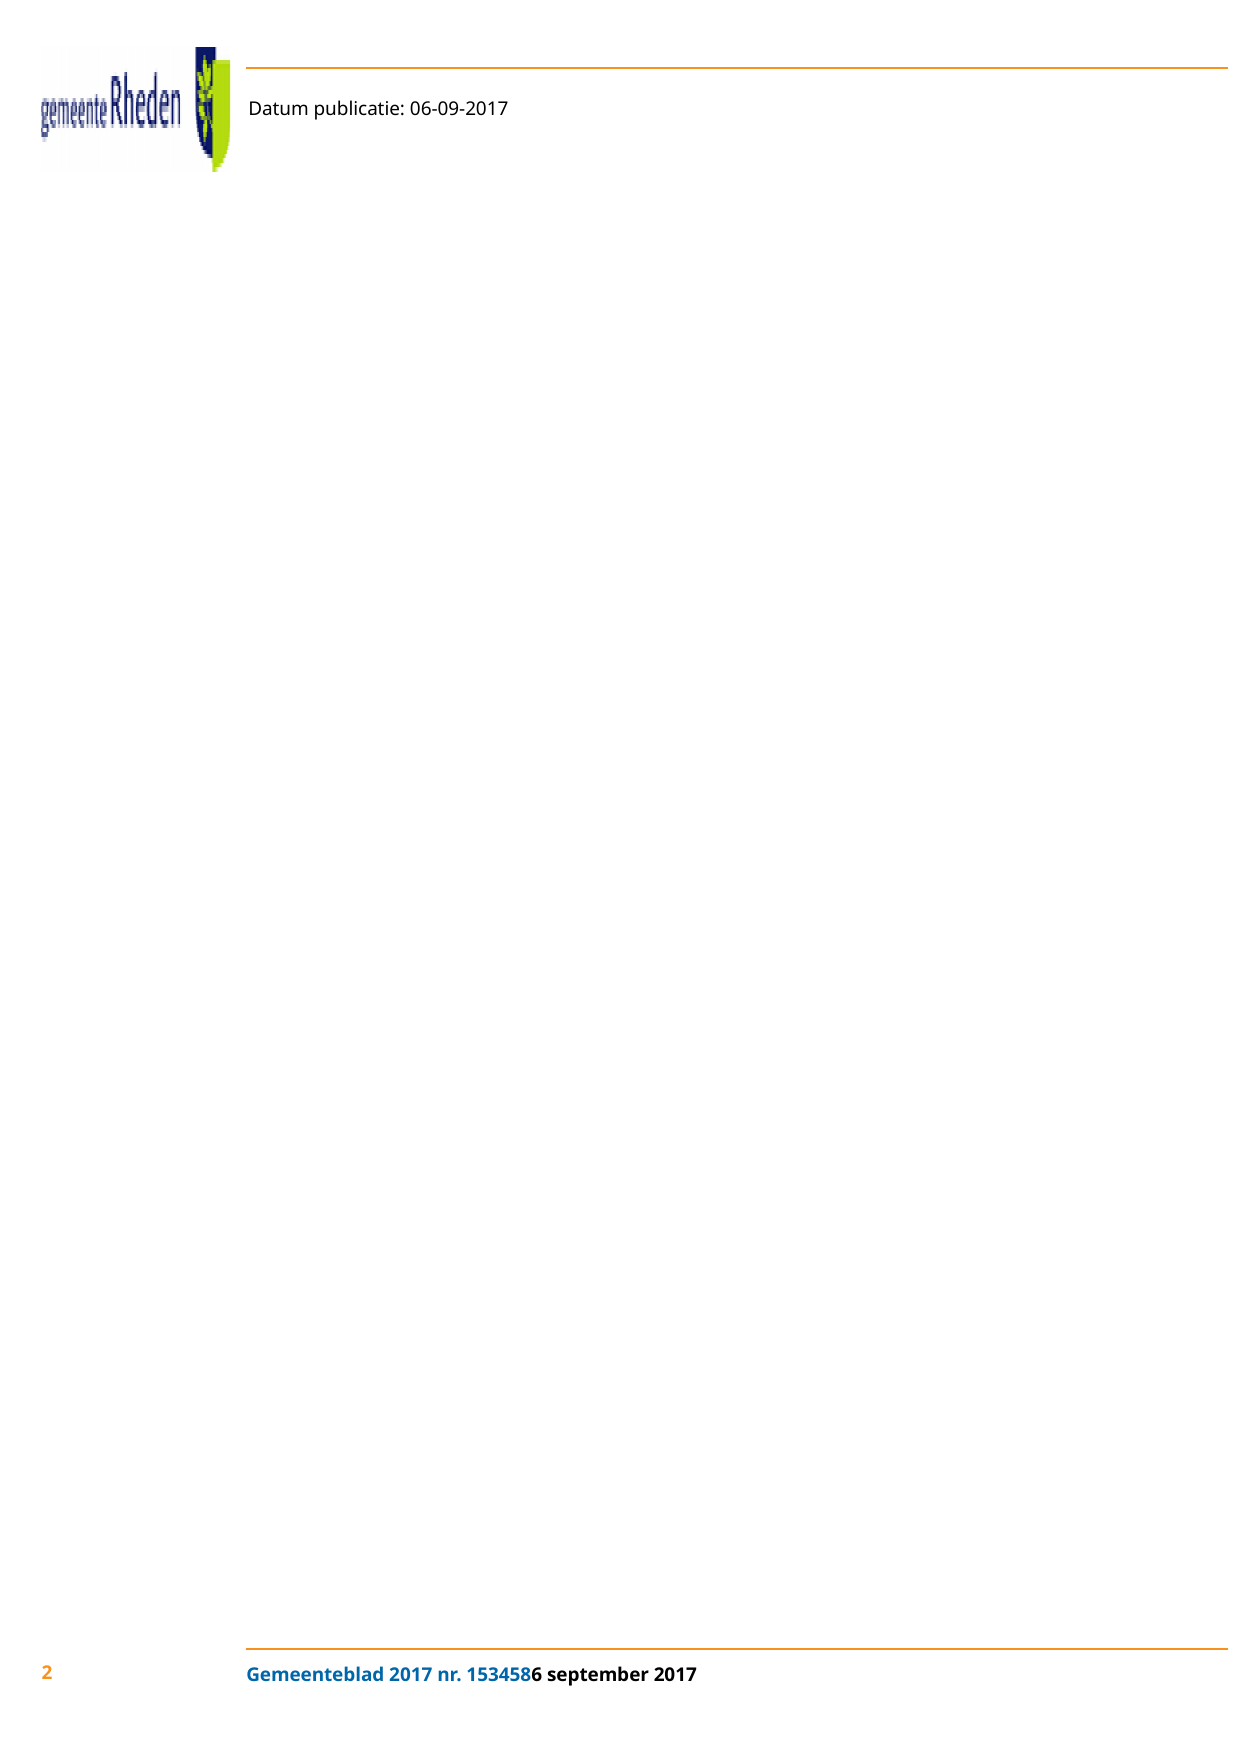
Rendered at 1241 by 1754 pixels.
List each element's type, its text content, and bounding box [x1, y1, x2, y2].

picture [41, 47, 231, 172]
text Datum publicatie: 06-09-2017 [248, 95, 1152, 121]
